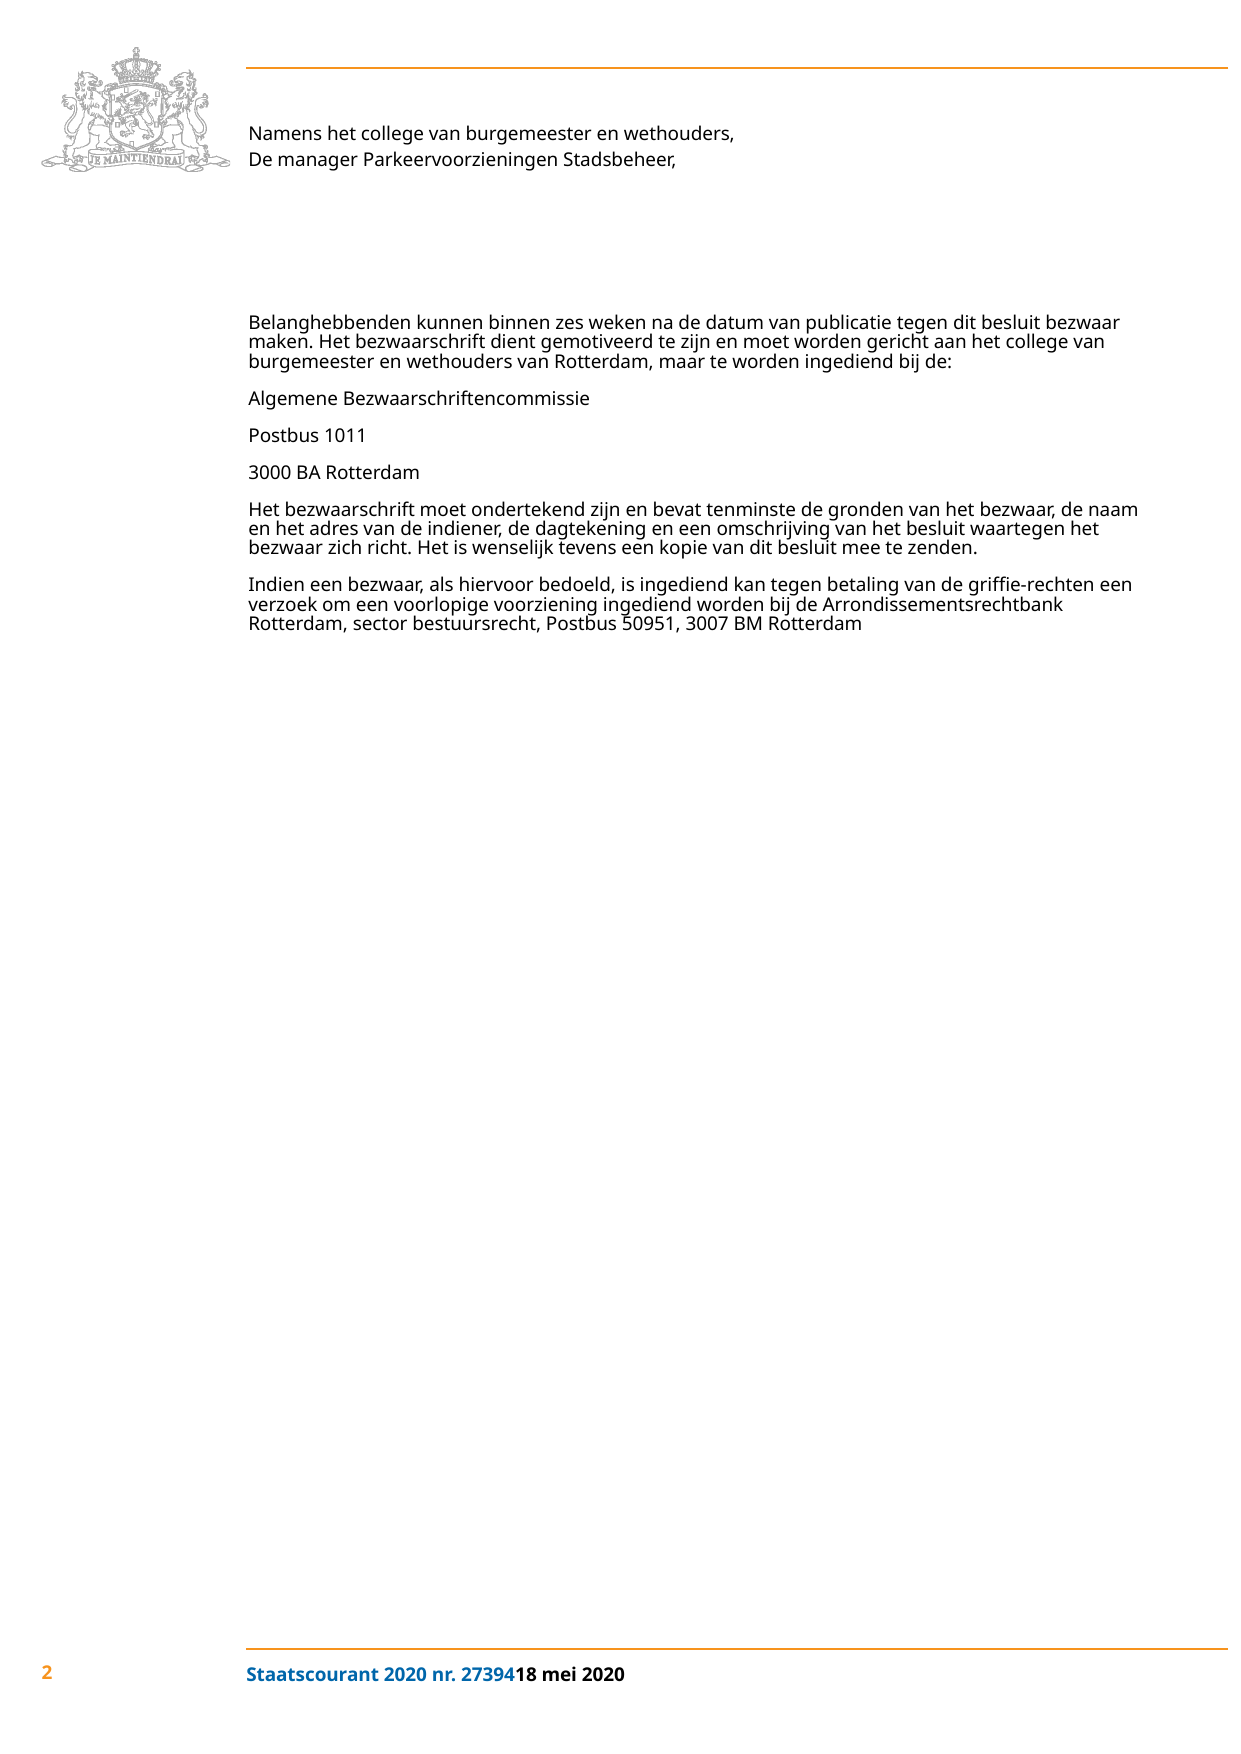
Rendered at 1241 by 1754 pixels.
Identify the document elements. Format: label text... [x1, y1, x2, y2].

text Indien een bezwaar, als hiervoor bedoeld, is ingediend kan tegen betaling van de griffie-rechten een verzoek om een voorlopige voorziening ingediend worden bij de Arrondissementsrechtbank Rotterdam, sector bestuursrecht, Postbus 50951, 3007 BM Rotterdam [248, 576, 1152, 634]
text Algemene Bezwaarschriftencommissie [248, 390, 1152, 409]
text Het bezwaarschrift moet ondertekend zijn en bevat tenminste de gronden van het bezwaar, de naam en het adres van de indiener, de dagtekening en een omschrijving van het besluit waartegen het bezwaar zich richt. Het is wenselijk tevens een kopie van dit besluit mee te zenden. [248, 501, 1152, 558]
picture [41, 47, 231, 172]
text 3000 BA Rotterdam [248, 464, 1152, 483]
text Postbus 1011 [248, 427, 1152, 446]
text Namens het college van burgemeester en wethouders, [248, 121, 1152, 146]
text De manager Parkeervoorzieningen Stadsbeheer, [248, 146, 1152, 172]
text Belanghebbenden kunnen binnen zes weken na de datum van publicatie tegen dit besluit bezwaar maken. Het bezwaarschrift dient gemotiveerd te zijn en moet worden gericht aan het college van burgemeester en wethouders van Rotterdam, maar te worden ingediend bij de: [248, 314, 1152, 372]
